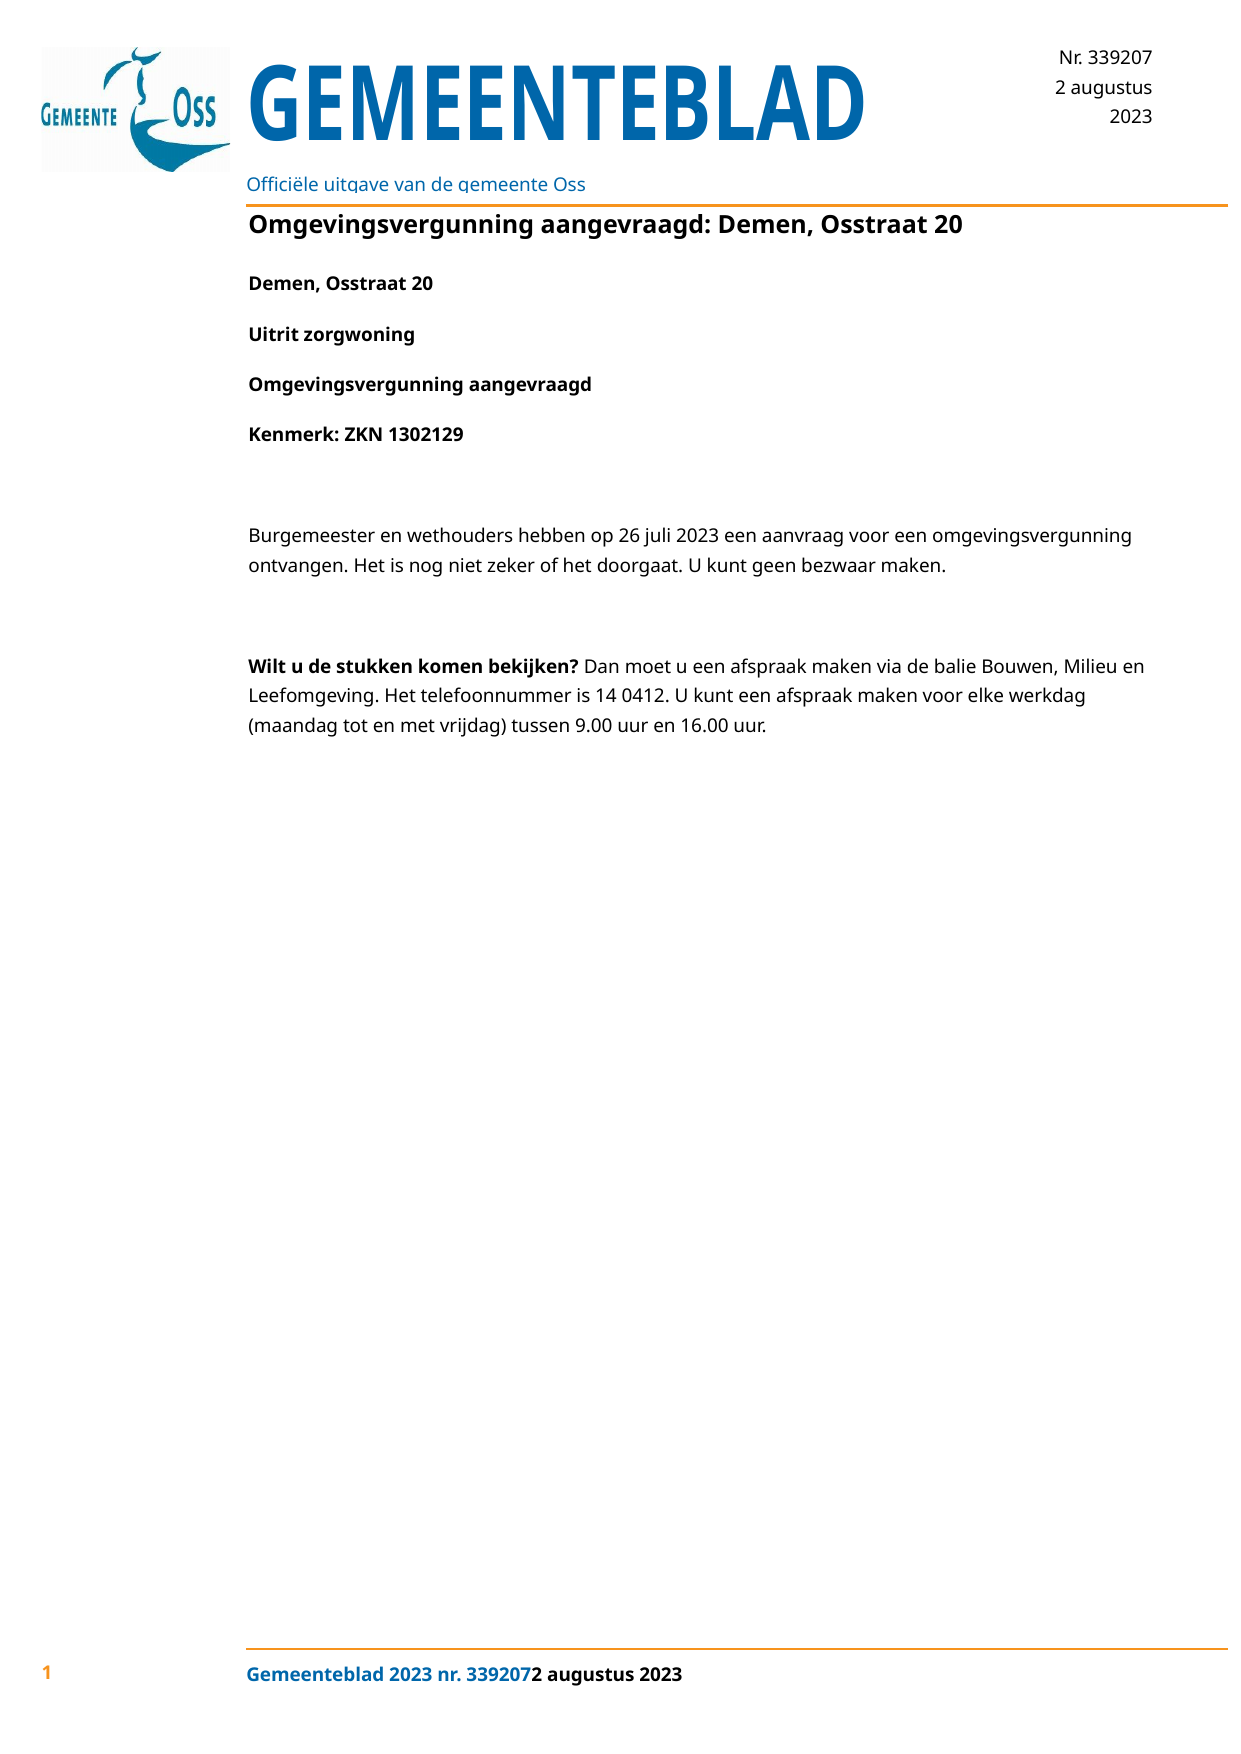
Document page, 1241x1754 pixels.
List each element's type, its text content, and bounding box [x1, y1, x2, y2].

text Omgevingsvergunning aangevraagd [248, 371, 1152, 397]
text Wilt u de stukken komen bekijken? Dan moet u een afspraak maken via de balie Bouwen, Milieu en Leefomgeving. Het telefoonnummer is 14 0412. U kunt een afspraak maken voor elke werkdag (maandag tot en met vrijdag) tussen 9.00 uur en 16.00 uur. [248, 653, 1152, 738]
text Kenmerk: ZKN 1302129 [248, 422, 1152, 447]
text Demen, Osstraat 20 [248, 270, 1152, 296]
text Burgemeester en wethouders hebben op 26 juli 2023 een aanvraag voor een omgevingsvergunning ontvangen. Het is nog niet zeker of het doorgaat. U kunt geen bezwaar maken. [248, 522, 1152, 578]
text Uitrit zorgwoning [248, 321, 1152, 346]
text Omgevingsvergunning aangevraagd: Demen, Osstraat 20 [248, 207, 1152, 241]
picture [41, 47, 231, 172]
